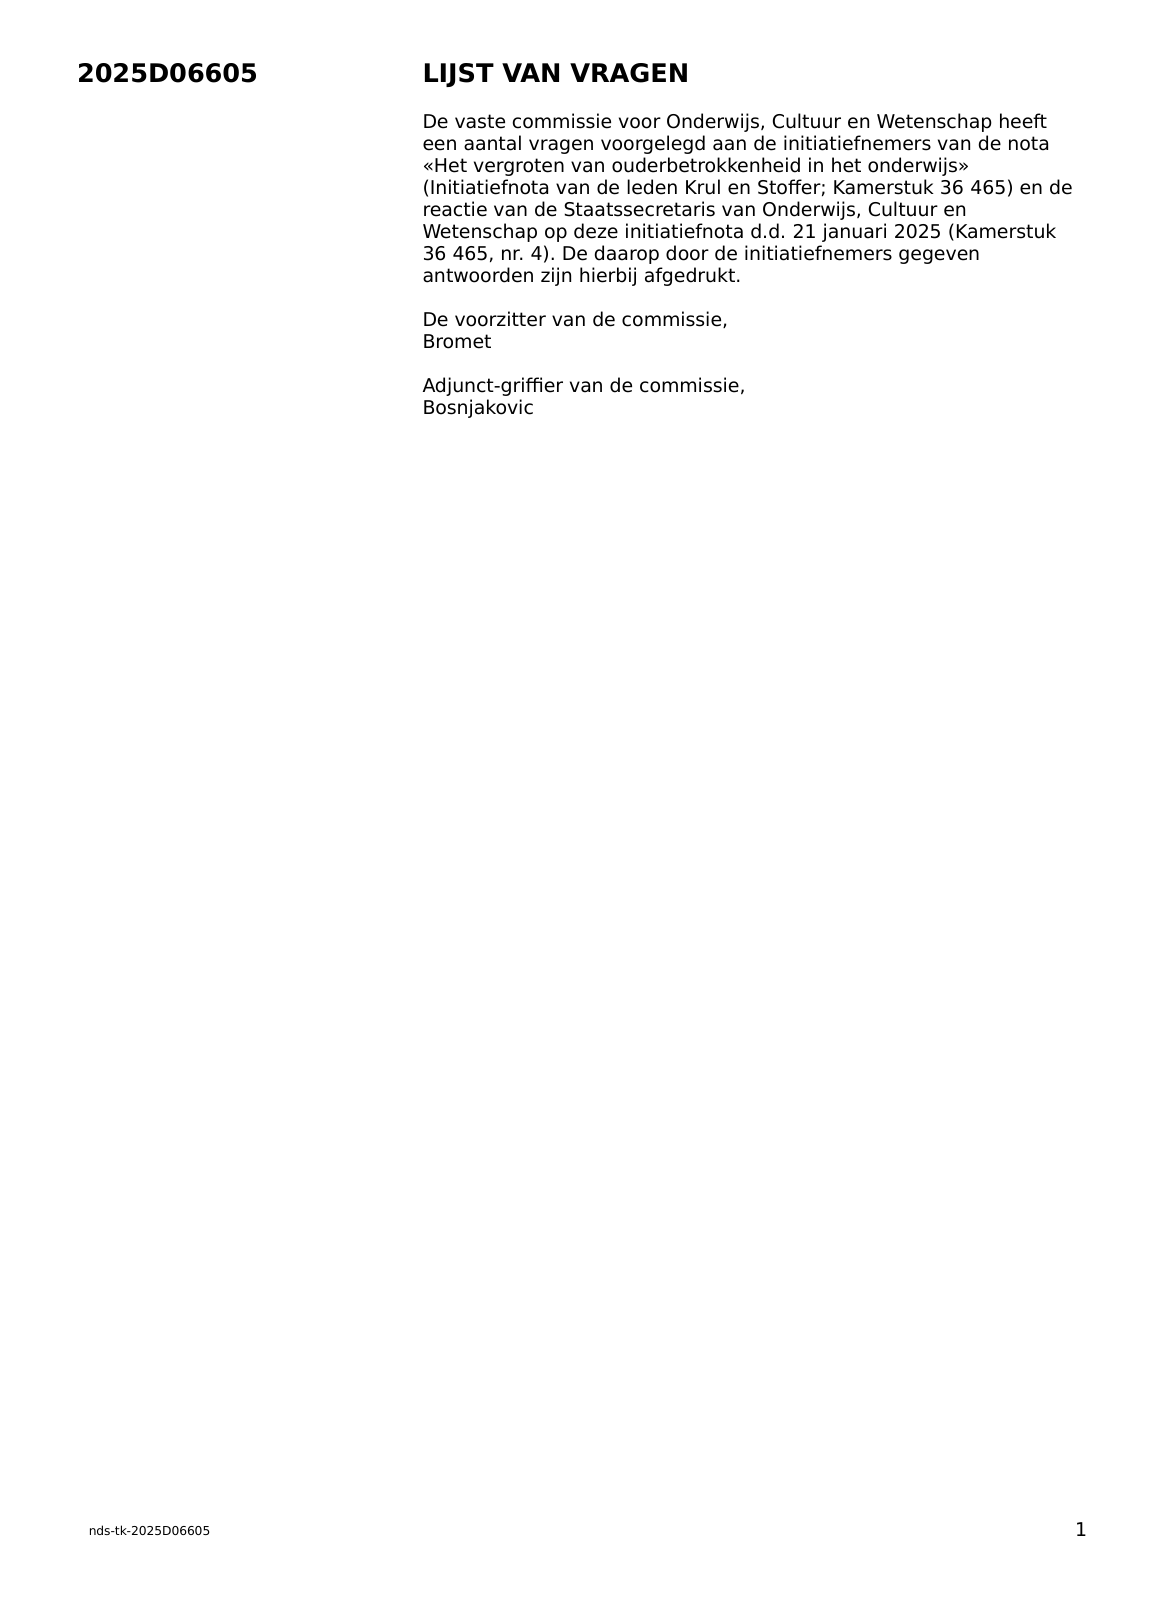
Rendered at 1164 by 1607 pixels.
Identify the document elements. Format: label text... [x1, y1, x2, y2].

text Bromet [422, 331, 1087, 353]
text De vaste commissie voor Onderwijs, Cultuur en Wetenschap heeft een aantal vragen voorgelegd aan de initiatiefnemers van de nota «Het vergroten van ouderbetrokkenheid in het onderwijs» (Initiatiefnota van de leden Krul en Stoffer; Kamerstuk 36 465) en de reactie van de Staatssecretaris van Onderwijs, Cultuur en Wetenschap op deze initiatiefnota d.d. 21 januari 2025 (Kamerstuk 36 465, nr. 4). De daarop door de initiatiefnemers gegeven antwoorden zijn hierbij afgedrukt. [422, 111, 1087, 287]
text 2025D06605 LIJST VAN VRAGEN [77, 59, 1087, 89]
text Adjunct-griffier van de commissie, [422, 375, 1087, 397]
text Bosnjakovic [422, 397, 1087, 419]
text De voorzitter van de commissie, [422, 309, 1087, 331]
text nds-tk-2025D06605 [88, 1524, 323, 1538]
